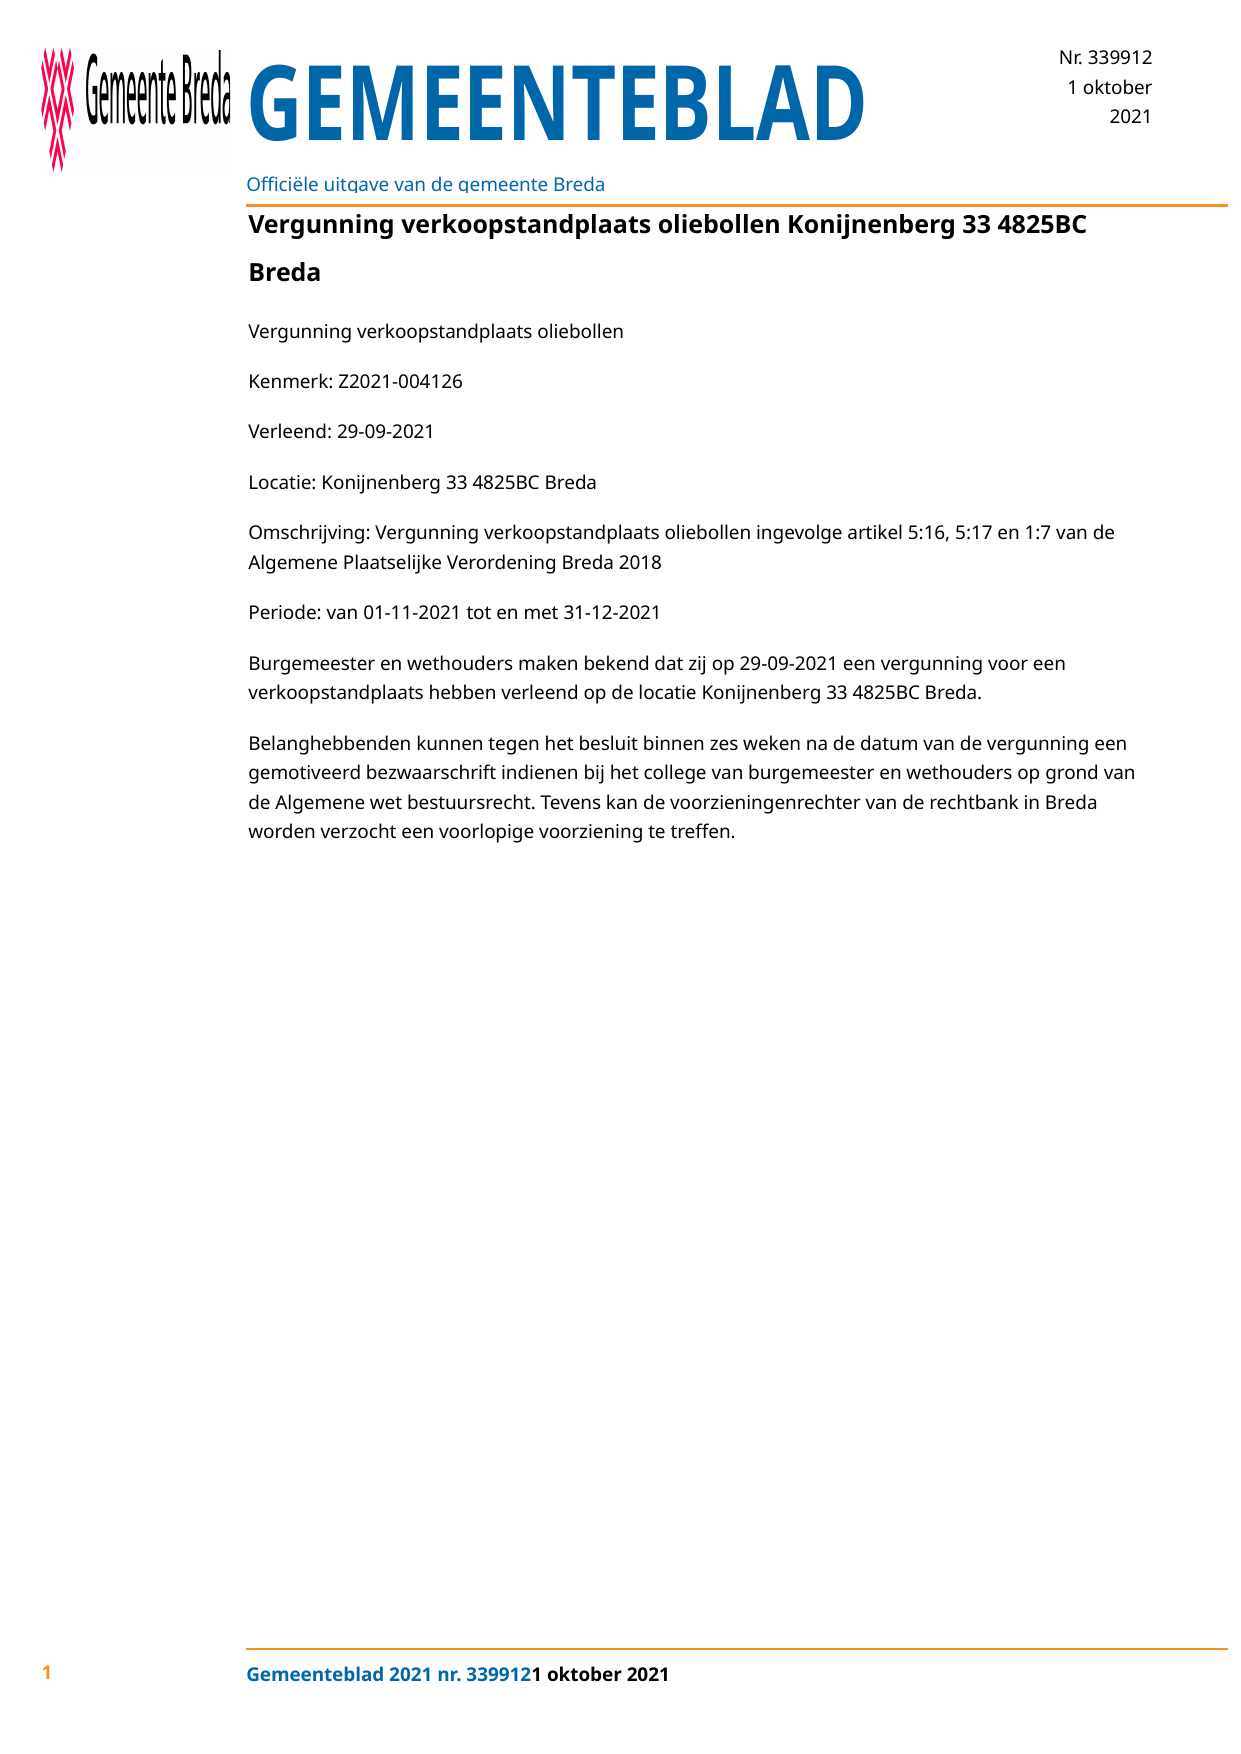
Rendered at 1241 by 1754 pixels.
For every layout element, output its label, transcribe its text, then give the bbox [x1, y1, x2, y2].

text Locatie: Konijnenberg 33 4825BC Breda [248, 469, 1152, 495]
picture [41, 47, 231, 172]
text Vergunning verkoopstandplaats oliebollen Konijnenberg 33 4825BC Breda [248, 207, 1152, 288]
text Omschrijving: Vergunning verkoopstandplaats oliebollen ingevolge artikel 5:16, 5:17 en 1:7 van de Algemene Plaatselijke Verordening Breda 2018 [248, 519, 1152, 575]
text Periode: van 01-11-2021 tot en met 31-12-2021 [248, 599, 1152, 625]
text Kenmerk: Z2021-004126 [248, 368, 1152, 394]
text Burgemeester en wethouders maken bekend dat zij op 29-09-2021 een vergunning voor een verkoopstandplaats hebben verleend op de locatie Konijnenberg 33 4825BC Breda. [248, 650, 1152, 705]
text Belanghebbenden kunnen tegen het besluit binnen zes weken na de datum van de vergunning een gemotiveerd bezwaarschrift indienen bij het college van burgemeester en wethouders op grond van de Algemene wet bestuursrecht. Tevens kan de voorzieningenrechter van de rechtbank in Breda worden verzocht een voorlopige voorziening te treffen. [248, 730, 1152, 844]
text Verleend: 29-09-2021 [248, 419, 1152, 444]
text Vergunning verkoopstandplaats oliebollen [248, 318, 1152, 344]
